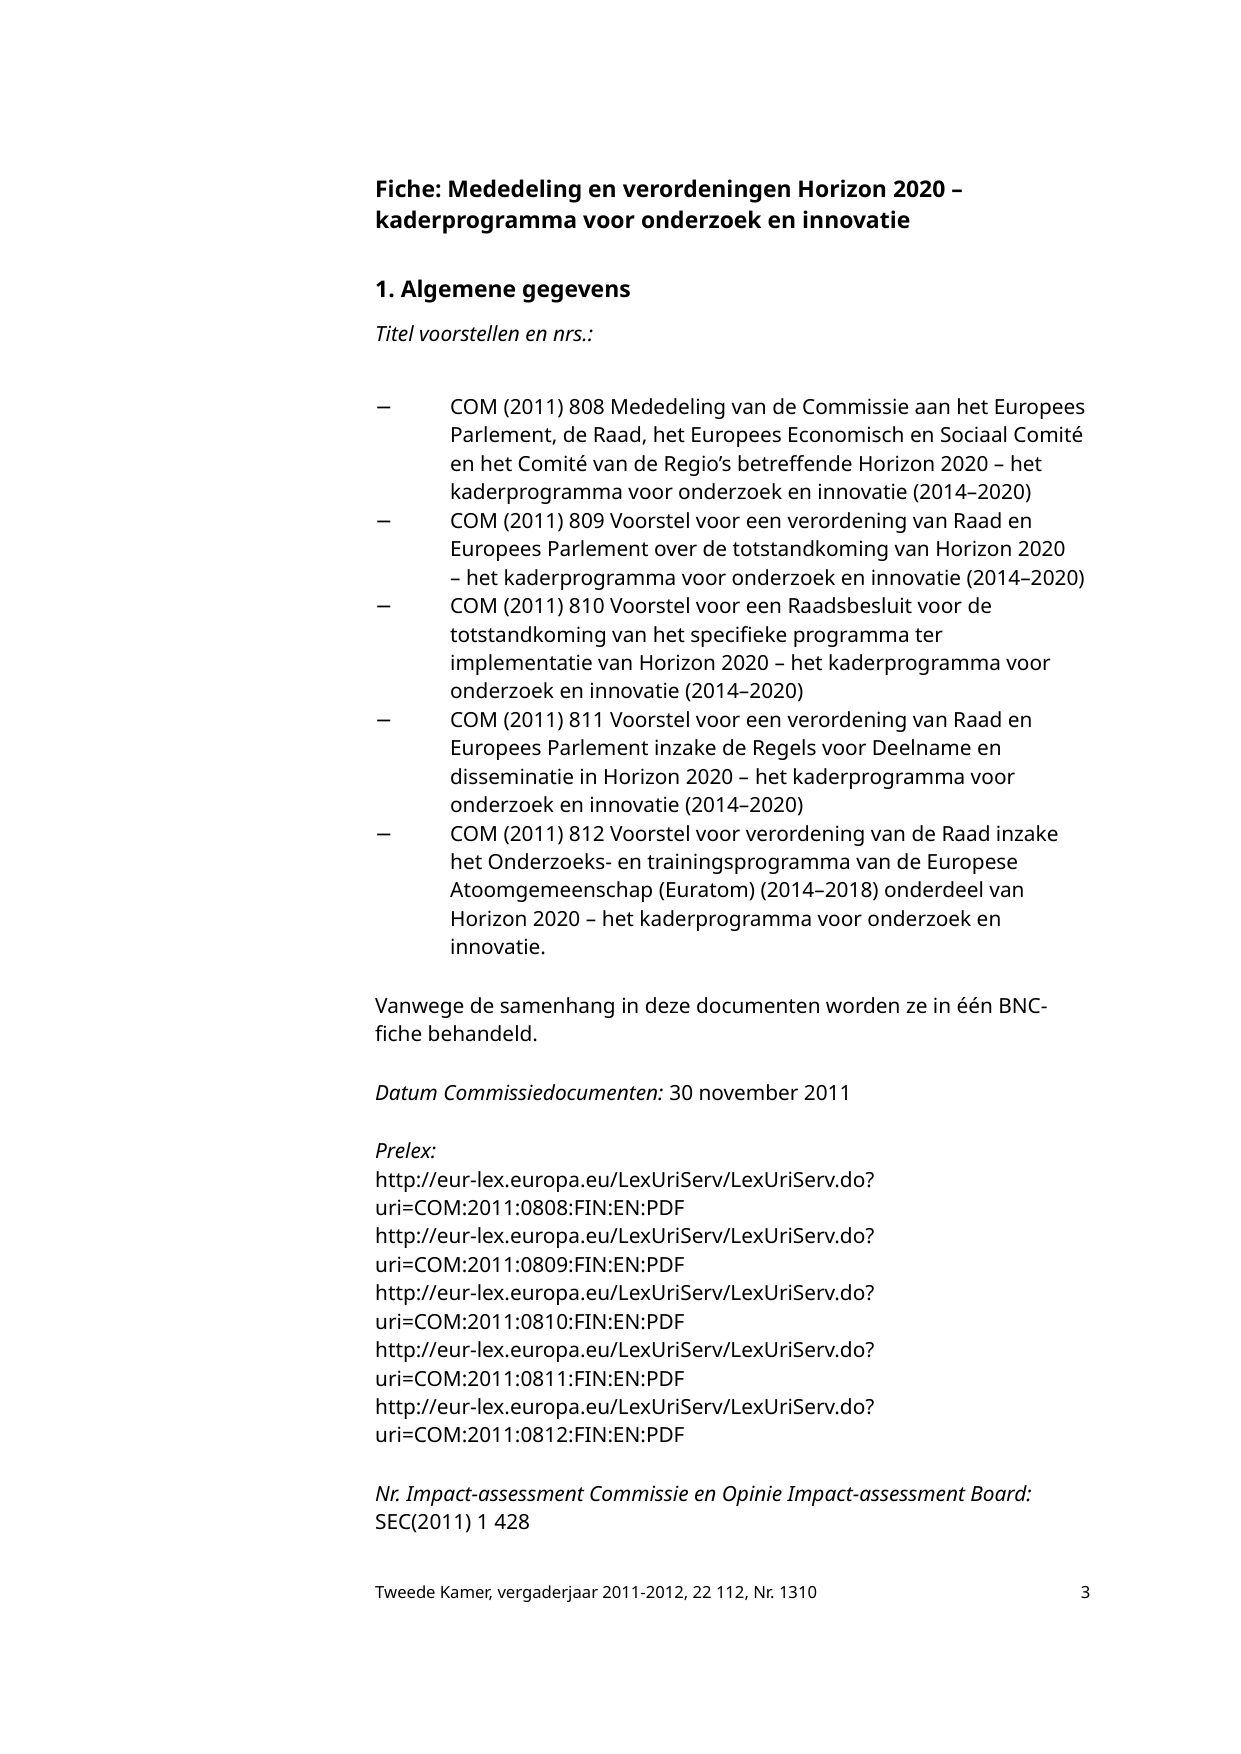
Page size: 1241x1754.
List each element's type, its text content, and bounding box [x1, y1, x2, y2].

list COM (2011) 809 Voorstel voor een verordening van Raad en Europees Parlement over de totstandkoming van Horizon 2020 – het kaderprogramma voor onderzoek en innovatie (2014–2020) [375, 506, 1090, 591]
text SEC(2011) 1 428 [375, 1507, 1090, 1536]
text http://eur-lex.europa.eu/LexUriServ/LexUriServ.do?uri=COM:2011:0811:FIN:EN:PDF [375, 1335, 1090, 1392]
text Nr. Impact-assessment Commissie en Opinie Impact-assessment Board: [375, 1479, 1090, 1507]
subtitle Fiche: Mededeling en verordeningen Horizon 2020 – kaderprogramma voor onderzoek en innovatie [375, 172, 1090, 235]
subtitle 1. Algemene gegevens [375, 272, 1090, 304]
text Vanwege de samenhang in deze documenten worden ze in één BNC-fiche behandeld. [375, 991, 1090, 1048]
list COM (2011) 808 Mededeling van de Commissie aan het Europees Parlement, de Raad, het Europees Economisch en Sociaal Comité en het Comité van de Regio’s betreffende Horizon 2020 – het kaderprogramma voor onderzoek en innovatie (2014–2020) [375, 392, 1090, 506]
list COM (2011) 812 Voorstel voor verordening van de Raad inzake het Onderzoeks- en trainingsprogramma van de Europese Atoomgemeenschap (Euratom) (2014–2018) onderdeel van Horizon 2020 – het kaderprogramma voor onderzoek en innovatie. [375, 819, 1090, 961]
list COM (2011) 810 Voorstel voor een Raadsbesluit voor de totstandkoming van het specifieke programma ter implementatie van Horizon 2020 – het kaderprogramma voor onderzoek en innovatie (2014–2020) [375, 591, 1090, 705]
list COM (2011) 811 Voorstel voor een verordening van Raad en Europees Parlement inzake de Regels voor Deelname en disseminatie in Horizon 2020 – het kaderprogramma voor onderzoek en innovatie (2014–2020) [375, 705, 1090, 819]
text Datum Commissiedocumenten: 30 november 2011 [375, 1078, 1090, 1106]
text http://eur-lex.europa.eu/LexUriServ/LexUriServ.do?uri=COM:2011:0809:FIN:EN:PDF [375, 1222, 1090, 1278]
text http://eur-lex.europa.eu/LexUriServ/LexUriServ.do?uri=COM:2011:0810:FIN:EN:PDF [375, 1278, 1090, 1335]
text Titel voorstellen en nrs.: [375, 319, 1090, 347]
text Prelex: [375, 1136, 1090, 1165]
text http://eur-lex.europa.eu/LexUriServ/LexUriServ.do?uri=COM:2011:0808:FIN:EN:PDF [375, 1165, 1090, 1222]
text http://eur-lex.europa.eu/LexUriServ/LexUriServ.do?uri=COM:2011:0812:FIN:EN:PDF [375, 1392, 1090, 1449]
